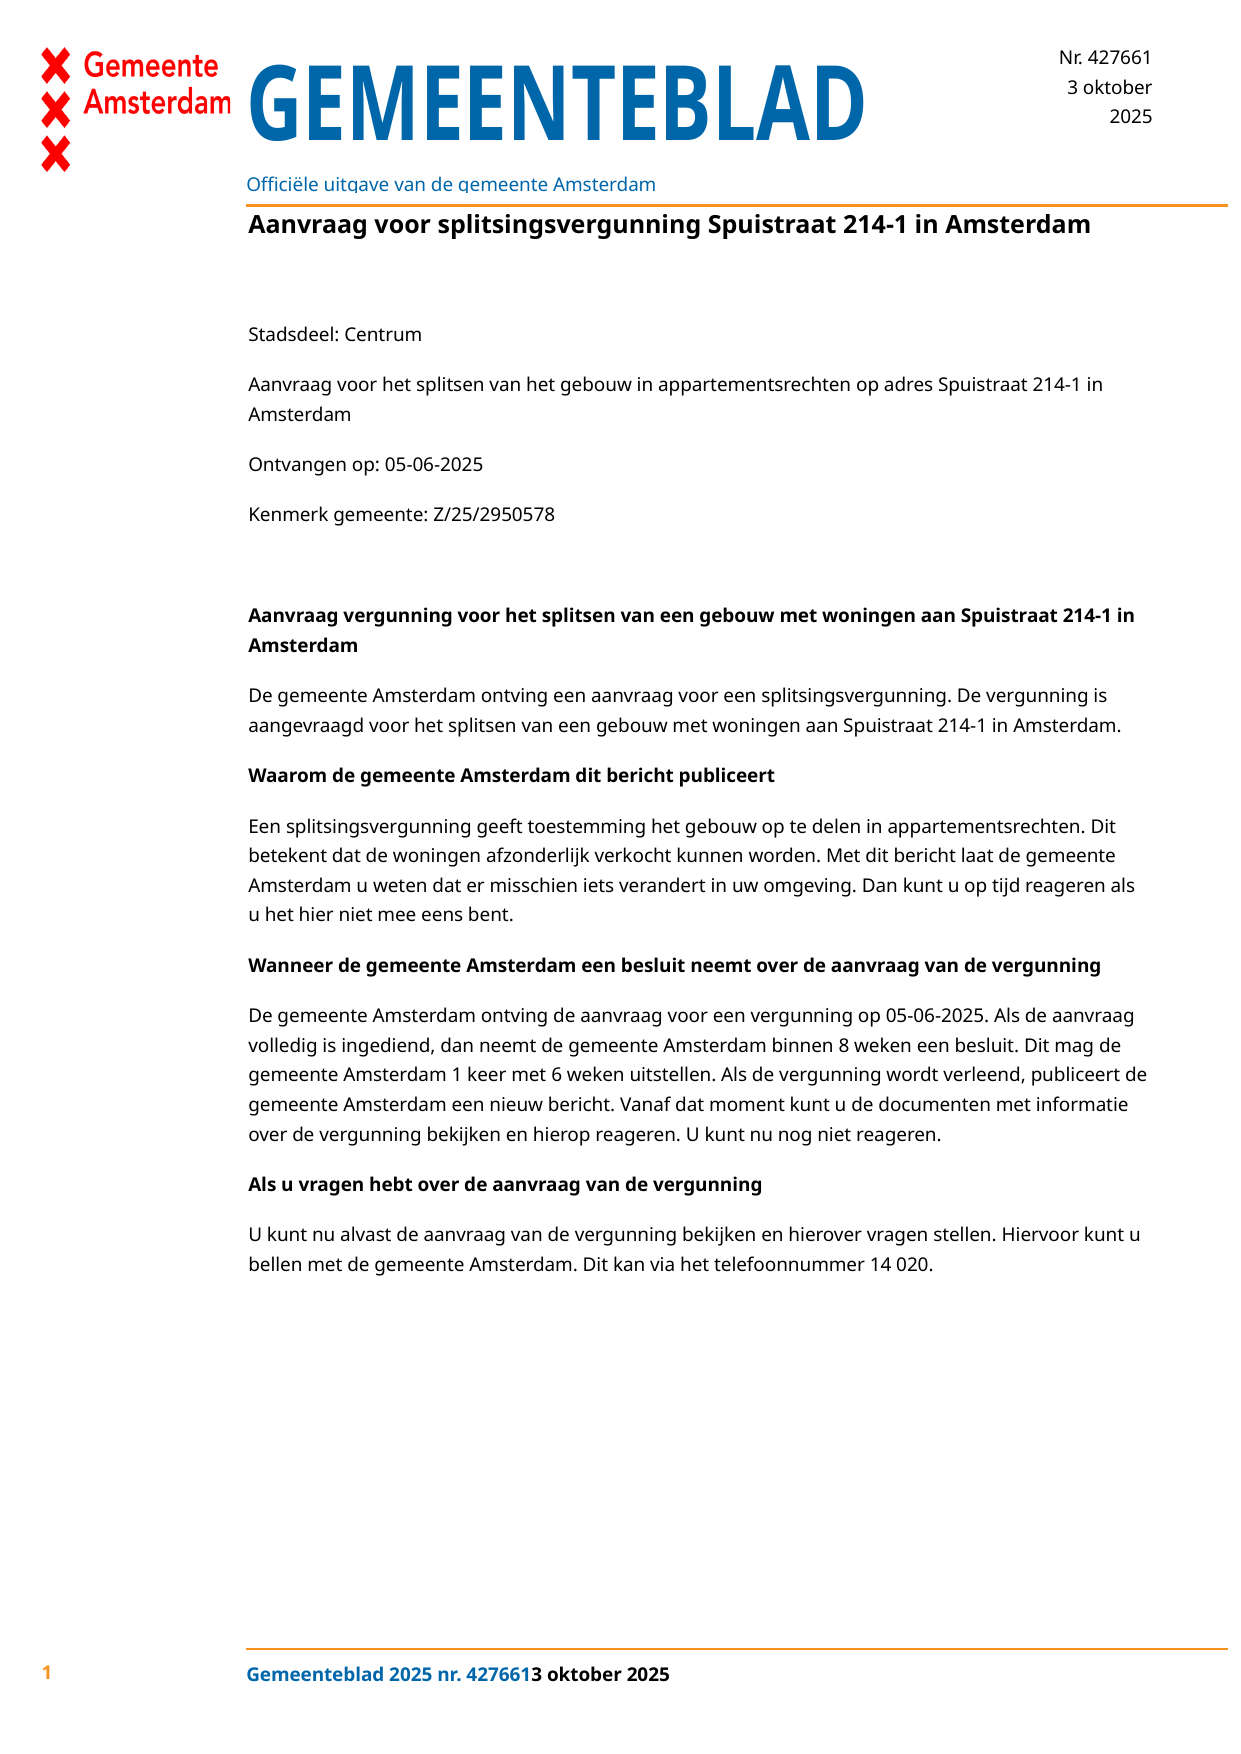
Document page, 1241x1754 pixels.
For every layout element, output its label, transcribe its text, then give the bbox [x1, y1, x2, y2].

text Aanvraag vergunning voor het splitsen van een gebouw met woningen aan Spuistraat 214-1 in Amsterdam [248, 602, 1152, 658]
text Kenmerk gemeente: Z/25/2950578 [248, 502, 1152, 527]
text Stadsdeel: Centrum [248, 321, 1152, 346]
text U kunt nu alvast de aanvraag van de vergunning bekijken en hierover vragen stellen. Hiervoor kunt u bellen met de gemeente Amsterdam. Dit kan via het telefoonnummer 14 020. [248, 1222, 1152, 1277]
text De gemeente Amsterdam ontving de aanvraag voor een vergunning op 05-06-2025. Als de aanvraag volledig is ingediend, dan neemt de gemeente Amsterdam binnen 8 weken een besluit. Dit mag de gemeente Amsterdam 1 keer met 6 weken uitstellen. Als de vergunning wordt verleend, publiceert de gemeente Amsterdam een nieuw bericht. Vanaf dat moment kunt u de documenten met informatie over de vergunning bekijken en hierop reageren. U kunt nu nog niet reageren. [248, 1002, 1152, 1146]
text Wanneer de gemeente Amsterdam een besluit neemt over de aanvraag van de vergunning [248, 952, 1152, 978]
text Waarom de gemeente Amsterdam dit bericht publiceert [248, 762, 1152, 788]
text Een splitsingsvergunning geeft toestemming het gebouw op te delen in appartementsrechten. Dit betekent dat de woningen afzonderlijk verkocht kunnen worden. Met dit bericht laat de gemeente Amsterdam u weten dat er misschien iets verandert in uw omgeving. Dan kunt u op tijd reageren als u het hier niet mee eens bent. [248, 813, 1152, 927]
text Als u vragen hebt over de aanvraag van de vergunning [248, 1171, 1152, 1197]
text Aanvraag voor het splitsen van het gebouw in appartementsrechten op adres Spuistraat 214-1 in Amsterdam [248, 371, 1152, 426]
text Aanvraag voor splitsingsvergunning Spuistraat 214-1 in Amsterdam [248, 207, 1152, 241]
picture [41, 47, 231, 172]
text Ontvangen op: 05-06-2025 [248, 451, 1152, 477]
text De gemeente Amsterdam ontving een aanvraag voor een splitsingsvergunning. De vergunning is aangevraagd voor het splitsen van een gebouw met woningen aan Spuistraat 214-1 in Amsterdam. [248, 682, 1152, 738]
